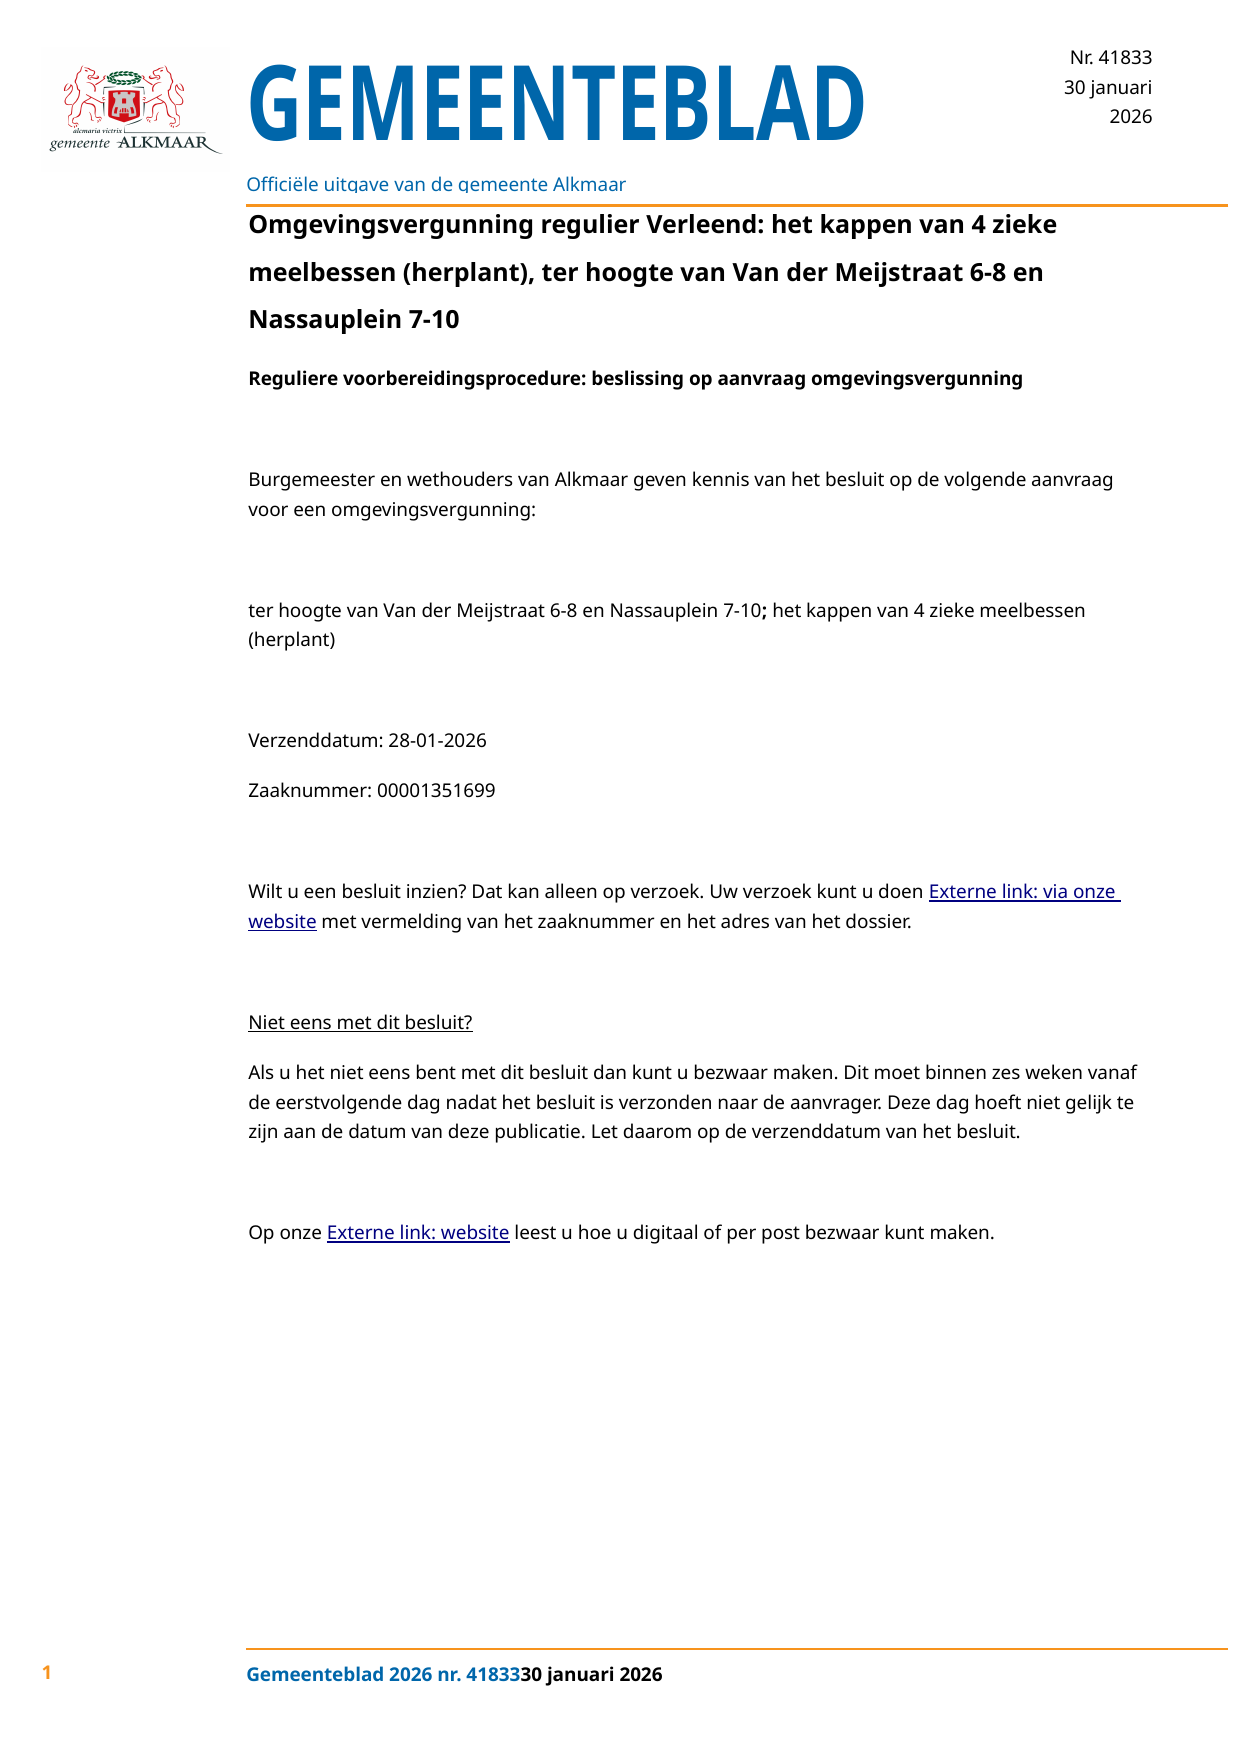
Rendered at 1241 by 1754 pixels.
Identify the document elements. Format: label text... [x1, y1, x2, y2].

text Op onze Externe link: website leest u hoe u digitaal of per post bezwaar kunt maken. [248, 1219, 1152, 1245]
picture [41, 47, 231, 172]
text ter hoogte van Van der Meijstraat 6-8 en Nassauplein 7-10; het kappen van 4 zieke meelbessen (herplant) [248, 597, 1152, 652]
text Zaaknummer: 00001351699 [248, 778, 1152, 803]
text Wilt u een besluit inzien? Dat kan alleen op verzoek. Uw verzoek kunt u doen Externe link: via onze website met vermelding van het zaaknummer en het adres van het dossier. [248, 878, 1152, 934]
text Verzenddatum: 28-01-2026 [248, 727, 1152, 753]
text Burgemeester en wethouders van Alkmaar geven kennis van het besluit op de volgende aanvraag voor een omgevingsvergunning: [248, 466, 1152, 522]
text Omgevingsvergunning regulier Verleend: het kappen van 4 zieke meelbessen (herplant), ter hoogte van Van der Meijstraat 6-8 en Nassauplein 7-10 [248, 207, 1152, 336]
text Niet eens met dit besluit? [248, 1009, 1152, 1034]
text Reguliere voorbereidingsprocedure: beslissing op aanvraag omgevingsvergunning [248, 366, 1152, 391]
text Als u het niet eens bent met dit besluit dan kunt u bezwaar maken. Dit moet binnen zes weken vanaf de eerstvolgende dag nadat het besluit is verzonden naar de aanvrager. Deze dag hoeft niet gelijk te zijn aan de datum van deze publicatie. Let daarom op de verzenddatum van het besluit. [248, 1059, 1152, 1144]
